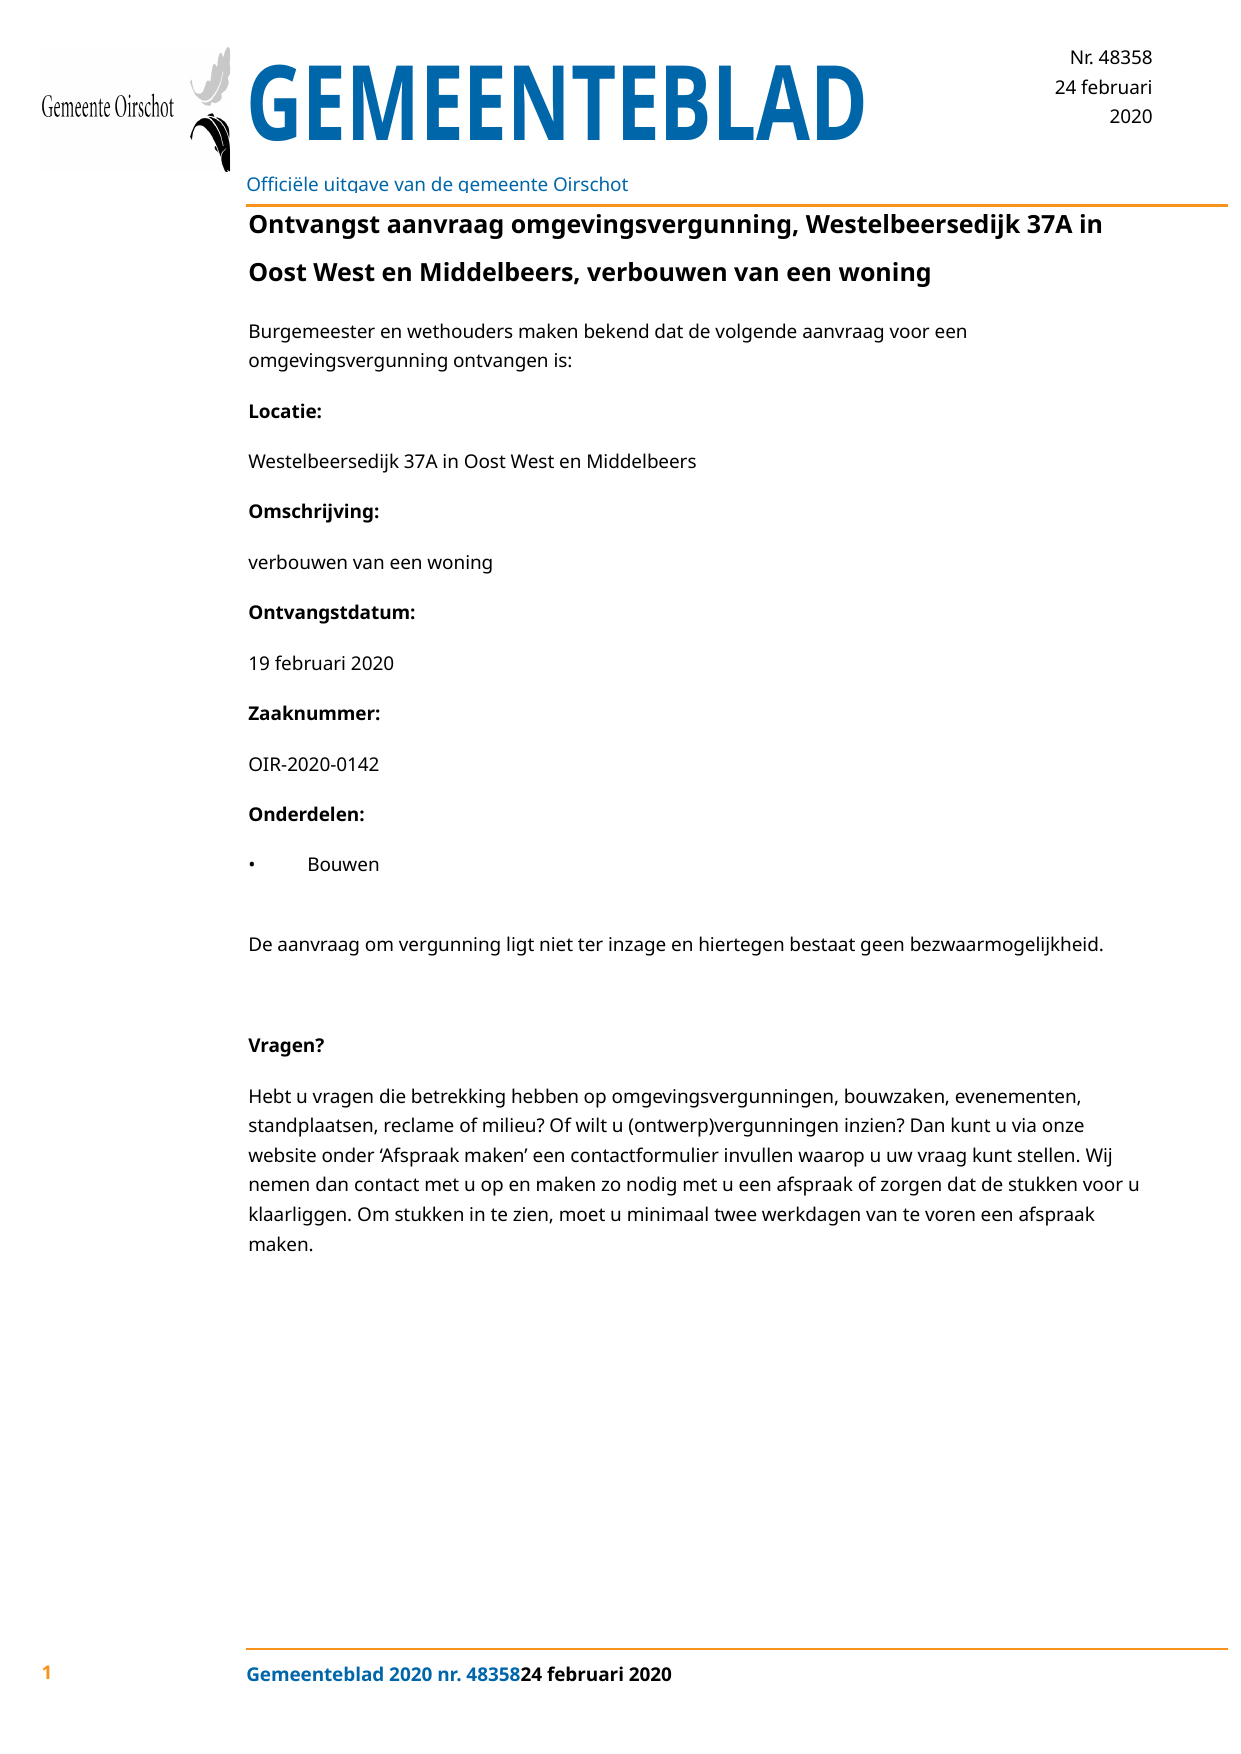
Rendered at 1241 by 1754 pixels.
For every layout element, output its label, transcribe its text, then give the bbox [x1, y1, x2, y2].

text Ontvangstdatum: [248, 599, 1152, 625]
text Vragen? [248, 1032, 1152, 1058]
text 19 februari 2020 [248, 650, 1152, 676]
text OIR-2020-0142 [248, 751, 1152, 777]
picture [41, 47, 231, 172]
text De aanvraag om vergunning ligt niet ter inzage en hiertegen bestaat geen bezwaarmogelijkheid. [248, 932, 1152, 957]
text verbouwen van een woning [248, 549, 1152, 575]
text Locatie: [248, 398, 1152, 424]
text Burgemeester en wethouders maken bekend dat de volgende aanvraag voor een omgevingsvergunning ontvangen is: [248, 318, 1152, 373]
text Omschrijving: [248, 499, 1152, 524]
list Bouwen [248, 852, 1152, 877]
text Onderdelen: [248, 801, 1152, 827]
text Zaaknummer: [248, 700, 1152, 726]
text Westelbeersedijk 37A in Oost West en Middelbeers [248, 448, 1152, 474]
text Hebt u vragen die betrekking hebben op omgevingsvergunningen, bouwzaken, evenementen, standplaatsen, reclame of milieu? Of wilt u (ontwerp)vergunningen inzien? Dan kunt u via onze website onder ‘Afspraak maken’ een contactformulier invullen waarop u uw vraag kunt stellen. Wij nemen dan contact met u op en maken zo nodig met u een afspraak of zorgen dat de stukken voor u klaarliggen. Om stukken in te zien, moet u minimaal twee werkdagen van te voren een afspraak maken. [248, 1083, 1152, 1257]
text Ontvangst aanvraag omgevingsvergunning, Westelbeersedijk 37A in Oost West en Middelbeers, verbouwen van een woning [248, 207, 1152, 288]
